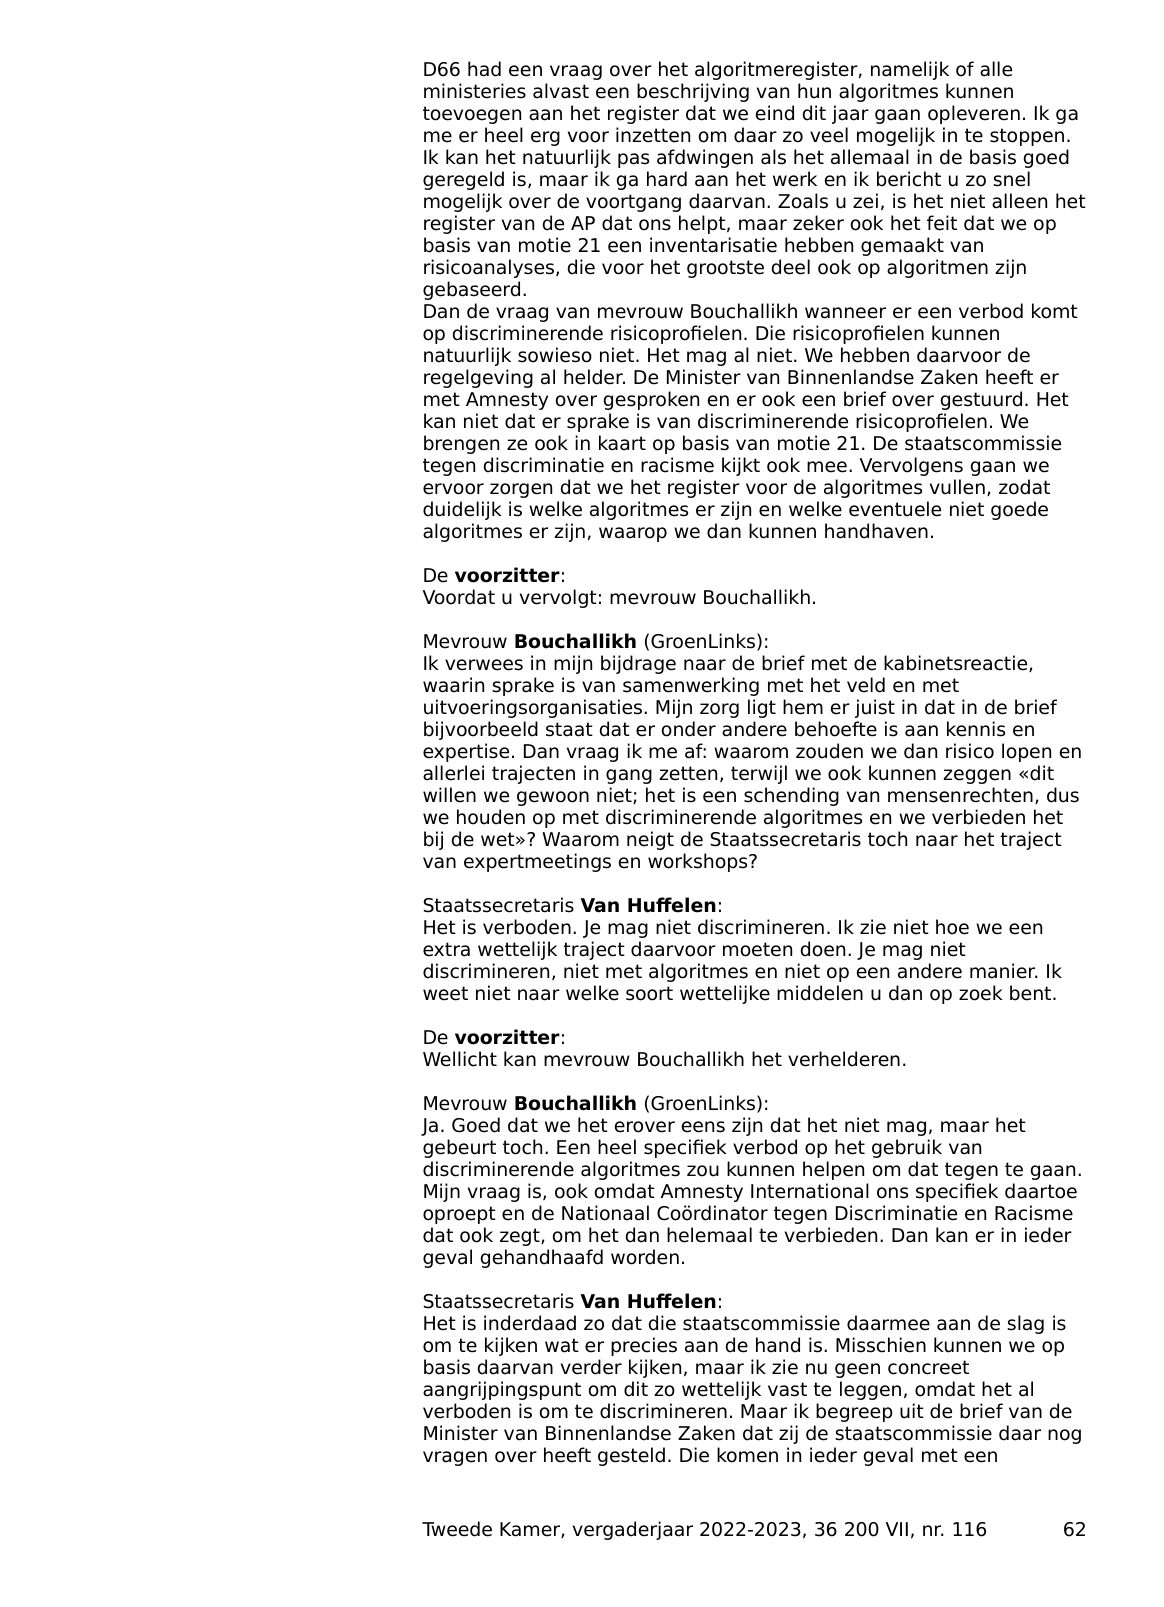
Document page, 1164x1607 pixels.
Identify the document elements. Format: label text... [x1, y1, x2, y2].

text Het is verboden. Je mag niet discrimineren. Ik zie niet hoe we een extra wettelijk traject daarvoor moeten doen. Je mag niet discrimineren, niet met algoritmes en niet op een andere manier. Ik weet niet naar welke soort wettelijke middelen u dan op zoek bent. [422, 917, 1087, 1005]
text Mevrouw Bouchallikh (GroenLinks): [422, 631, 1087, 653]
text D66 had een vraag over het algoritmeregister, namelijk of alle ministeries alvast een beschrijving van hun algoritmes kunnen toevoegen aan het register dat we eind dit jaar gaan opleveren. Ik ga me er heel erg voor inzetten om daar zo veel mogelijk in te stoppen. Ik kan het natuurlijk pas afdwingen als het allemaal in de basis goed geregeld is, maar ik ga hard aan het werk en ik bericht u zo snel mogelijk over de voortgang daarvan. Zoals u zei, is het niet alleen het register van de AP dat ons helpt, maar zeker ook het feit dat we op basis van motie 21 een inventarisatie hebben gemaakt van risicoanalyses, die voor het grootste deel ook op algoritmen zijn gebaseerd. [422, 59, 1087, 301]
text Staatssecretaris Van Huffelen: [422, 1291, 1087, 1313]
text Ja. Goed dat we het erover eens zijn dat het niet mag, maar het gebeurt toch. Een heel specifiek verbod op het gebruik van discriminerende algoritmes zou kunnen helpen om dat tegen te gaan. Mijn vraag is, ook omdat Amnesty International ons specifiek daartoe oproept en de Nationaal Coördinator tegen Discriminatie en Racisme dat ook zegt, om het dan helemaal te verbieden. Dan kan er in ieder geval gehandhaafd worden. [422, 1115, 1087, 1269]
text Staatssecretaris Van Huffelen: [422, 895, 1087, 917]
text Dan de vraag van mevrouw Bouchallikh wanneer er een verbod komt op discriminerende risicoprofielen. Die risicoprofielen kunnen natuurlijk sowieso niet. Het mag al niet. We hebben daarvoor de regelgeving al helder. De Minister van Binnenlandse Zaken heeft er met Amnesty over gesproken en er ook een brief over gestuurd. Het kan niet dat er sprake is van discriminerende risicoprofielen. We brengen ze ook in kaart op basis van motie 21. De staatscommissie tegen discriminatie en racisme kijkt ook mee. Vervolgens gaan we ervoor zorgen dat we het register voor de algoritmes vullen, zodat duidelijk is welke algoritmes er zijn en welke eventuele niet goede algoritmes er zijn, waarop we dan kunnen handhaven. [422, 301, 1087, 543]
text Ik verwees in mijn bijdrage naar de brief met de kabinetsreactie, waarin sprake is van samenwerking met het veld en met uitvoeringsorganisaties. Mijn zorg ligt hem er juist in dat in de brief bijvoorbeeld staat dat er onder andere behoefte is aan kennis en expertise. Dan vraag ik me af: waarom zouden we dan risico lopen en allerlei trajecten in gang zetten, terwijl we ook kunnen zeggen «dit willen we gewoon niet; het is een schending van mensenrechten, dus we houden op met discriminerende algoritmes en we verbieden het bij de wet»? Waarom neigt de Staatssecretaris toch naar het traject van expertmeetings en workshops? [422, 653, 1087, 873]
text Het is inderdaad zo dat die staatscommissie daarmee aan de slag is om te kijken wat er precies aan de hand is. Misschien kunnen we op basis daarvan verder kijken, maar ik zie nu geen concreet aangrijpingspunt om dit zo wettelijk vast te leggen, omdat het al verboden is om te discrimineren. Maar ik begreep uit de brief van de Minister van Binnenlandse Zaken dat zij de staatscommissie daar nog vragen over heeft gesteld. Die komen in ieder geval met een [422, 1313, 1087, 1467]
text De voorzitter: [422, 1027, 1087, 1049]
text De voorzitter: [422, 565, 1087, 587]
text Wellicht kan mevrouw Bouchallikh het verhelderen. [422, 1049, 1087, 1071]
text Mevrouw Bouchallikh (GroenLinks): [422, 1093, 1087, 1115]
text Voordat u vervolgt: mevrouw Bouchallikh. [422, 587, 1087, 609]
